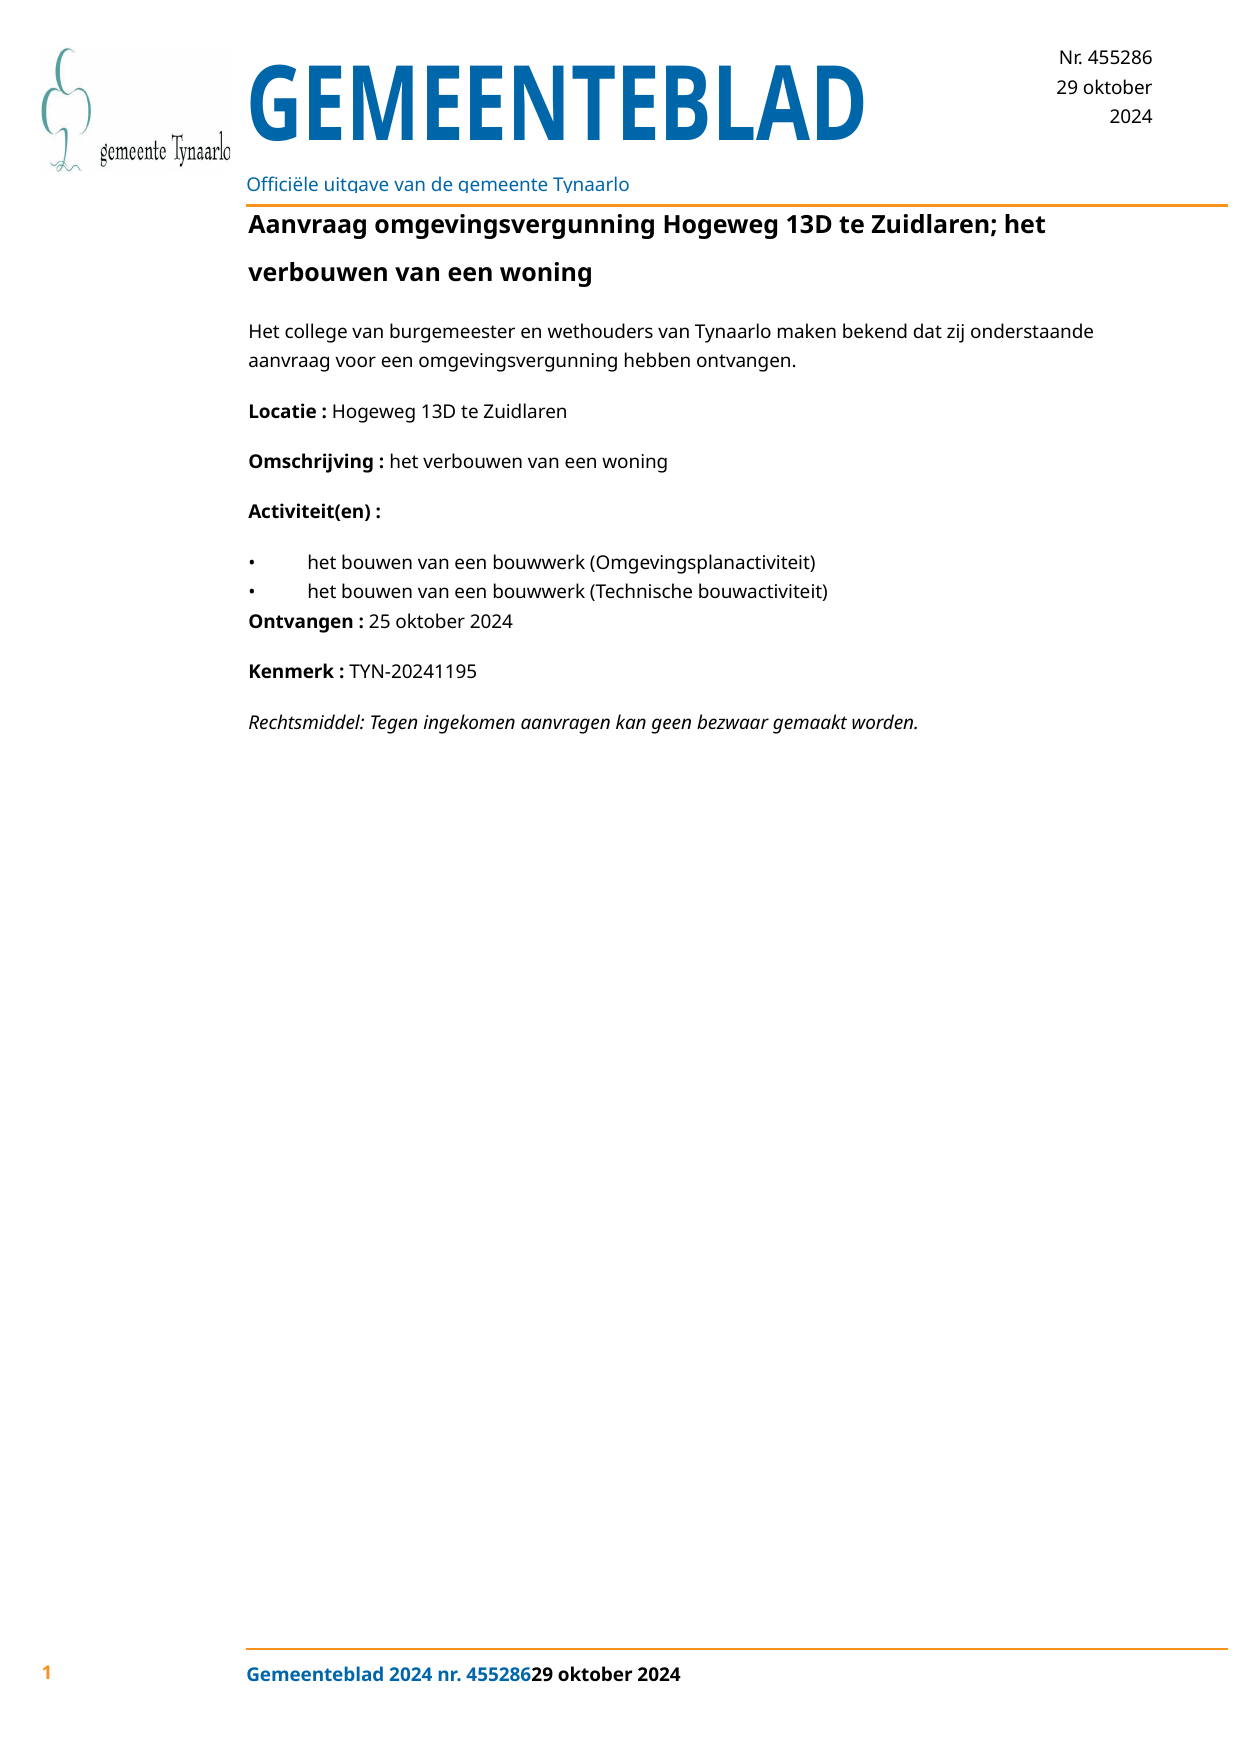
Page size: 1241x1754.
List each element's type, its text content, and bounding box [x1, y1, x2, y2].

list het bouwen van een bouwwerk (Omgevingsplanactiviteit) [248, 549, 1152, 575]
text Rechtsmiddel: Tegen ingekomen aanvragen kan geen bezwaar gemaakt worden. [248, 709, 1152, 735]
text Ontvangen : 25 oktober 2024 [248, 608, 1152, 634]
text Locatie : Hogeweg 13D te Zuidlaren [248, 398, 1152, 424]
list het bouwen van een bouwwerk (Technische bouwactiviteit) [248, 579, 1152, 604]
text Het college van burgemeester en wethouders van Tynaarlo maken bekend dat zij onderstaande aanvraag voor een omgevingsvergunning hebben ontvangen. [248, 318, 1152, 373]
text Kenmerk : TYN-20241195 [248, 659, 1152, 684]
picture [41, 47, 231, 172]
text Aanvraag omgevingsvergunning Hogeweg 13D te Zuidlaren; het verbouwen van een woning [248, 207, 1152, 288]
text Activiteit(en) : [248, 499, 1152, 524]
text Omschrijving : het verbouwen van een woning [248, 448, 1152, 474]
